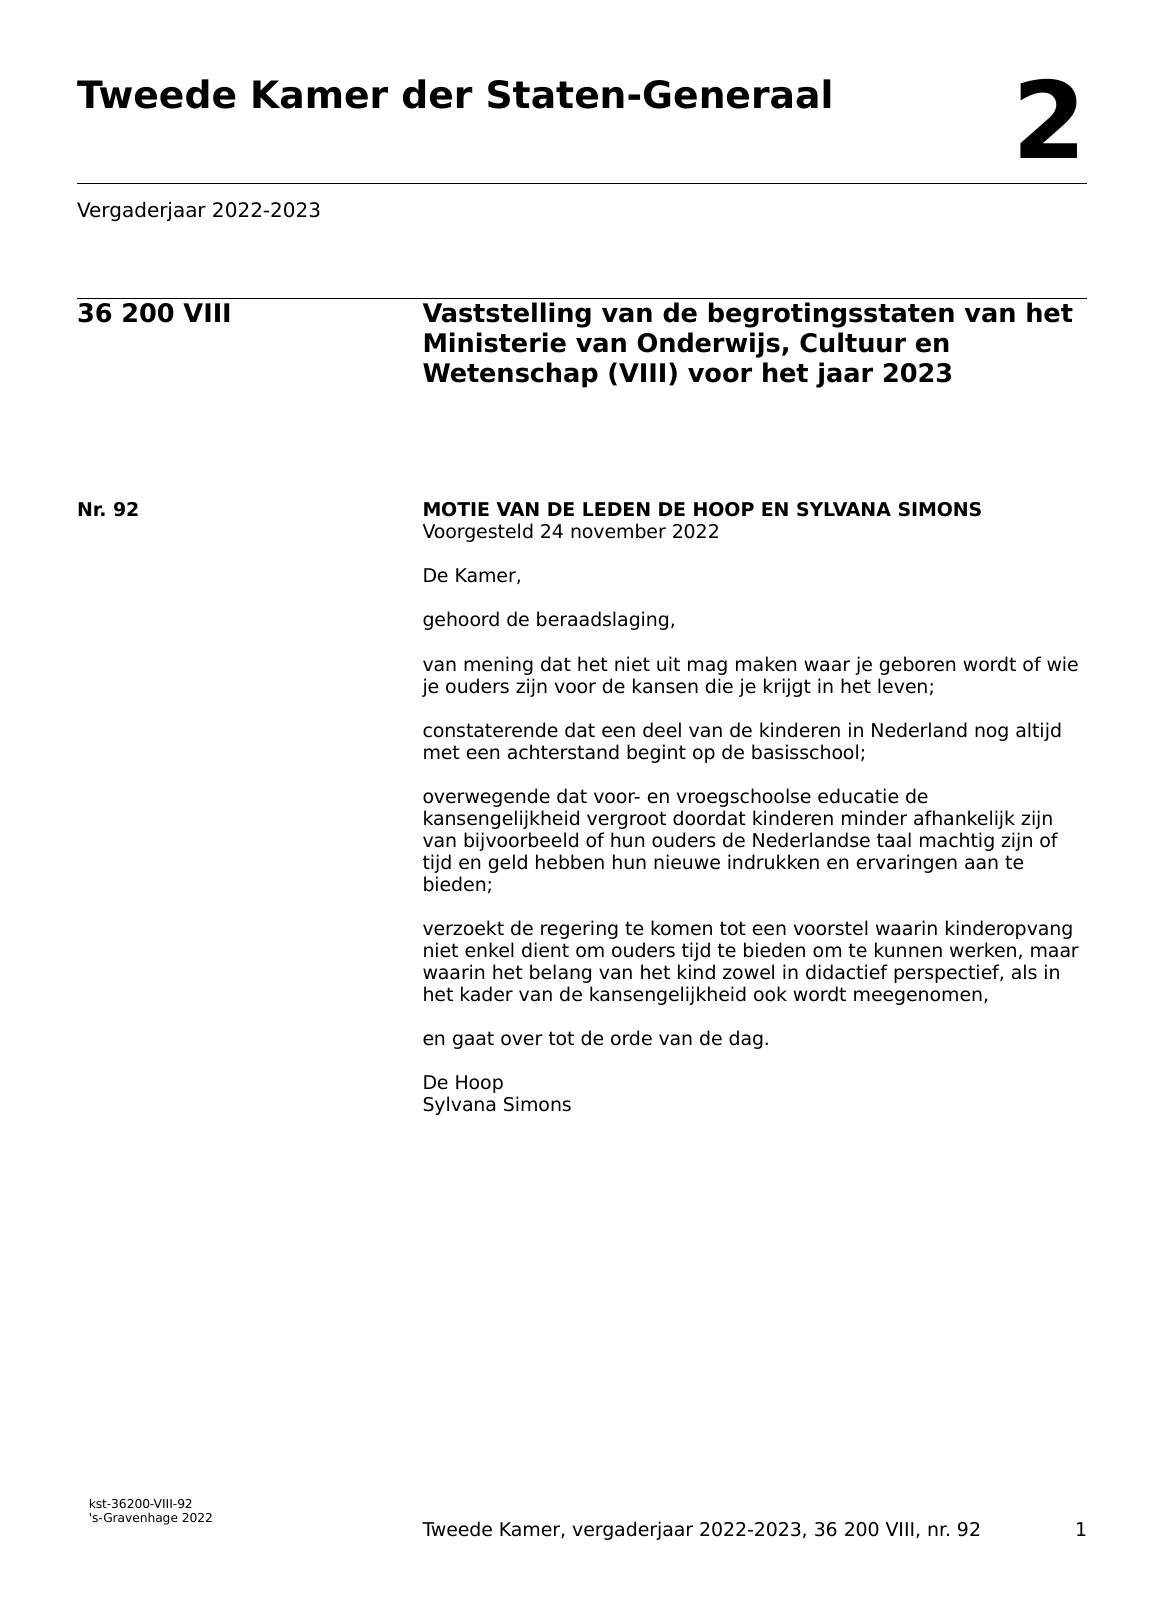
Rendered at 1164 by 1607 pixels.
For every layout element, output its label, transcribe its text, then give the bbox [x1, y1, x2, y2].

text kst-36200-VIII-92 [88, 1497, 323, 1511]
text van mening dat het niet uit mag maken waar je geboren wordt of wie je ouders zijn voor de kansen die je krijgt in het leven; [422, 653, 1087, 697]
text verzoekt de regering te komen tot een voorstel waarin kinderopvang niet enkel dient om ouders tijd te bieden om te kunnen werken, maar waarin het belang van het kind zowel in didactief perspectief, als in het kader van de kansengelijkheid ook wordt meegenomen, [422, 918, 1087, 1006]
subtitle 36 200 VIII Vaststelling van de begrotingsstaten van het Ministerie van Onderwijs, Cultuur en Wetenschap (VIII) voor het jaar 2023 [77, 299, 1087, 388]
table_header Tweede Kamer der Staten-Generaal [77, 59, 886, 183]
text gehoord de beraadslaging, [422, 609, 1087, 631]
text overwegende dat voor- en vroegschoolse educatie de kansengelijkheid vergroot doordat kinderen minder afhankelijk zijn van bijvoorbeeld of hun ouders de Nederlandse taal machtig zijn of tijd en geld hebben hun nieuwe indrukken en ervaringen aan te bieden; [422, 786, 1087, 896]
text Sylvana Simons [422, 1094, 1087, 1116]
text De Kamer, [422, 565, 1087, 587]
table_cell Vergaderjaar 2022-2023 [77, 184, 1087, 298]
text De Hoop [422, 1072, 1087, 1094]
text constaterende dat een deel van de kinderen in Nederland nog altijd met een achterstand begint op de basisschool; [422, 720, 1087, 764]
text Voorgesteld 24 november 2022 [422, 521, 1087, 543]
text en gaat over tot de orde van de dag. [422, 1028, 1087, 1050]
table_header 2 [886, 59, 1087, 183]
subtitle Nr. 92 MOTIE VAN DE LEDEN DE HOOP EN SYLVANA SIMONS [77, 499, 1087, 521]
text 's-Gravenhage 2022 [88, 1511, 323, 1525]
